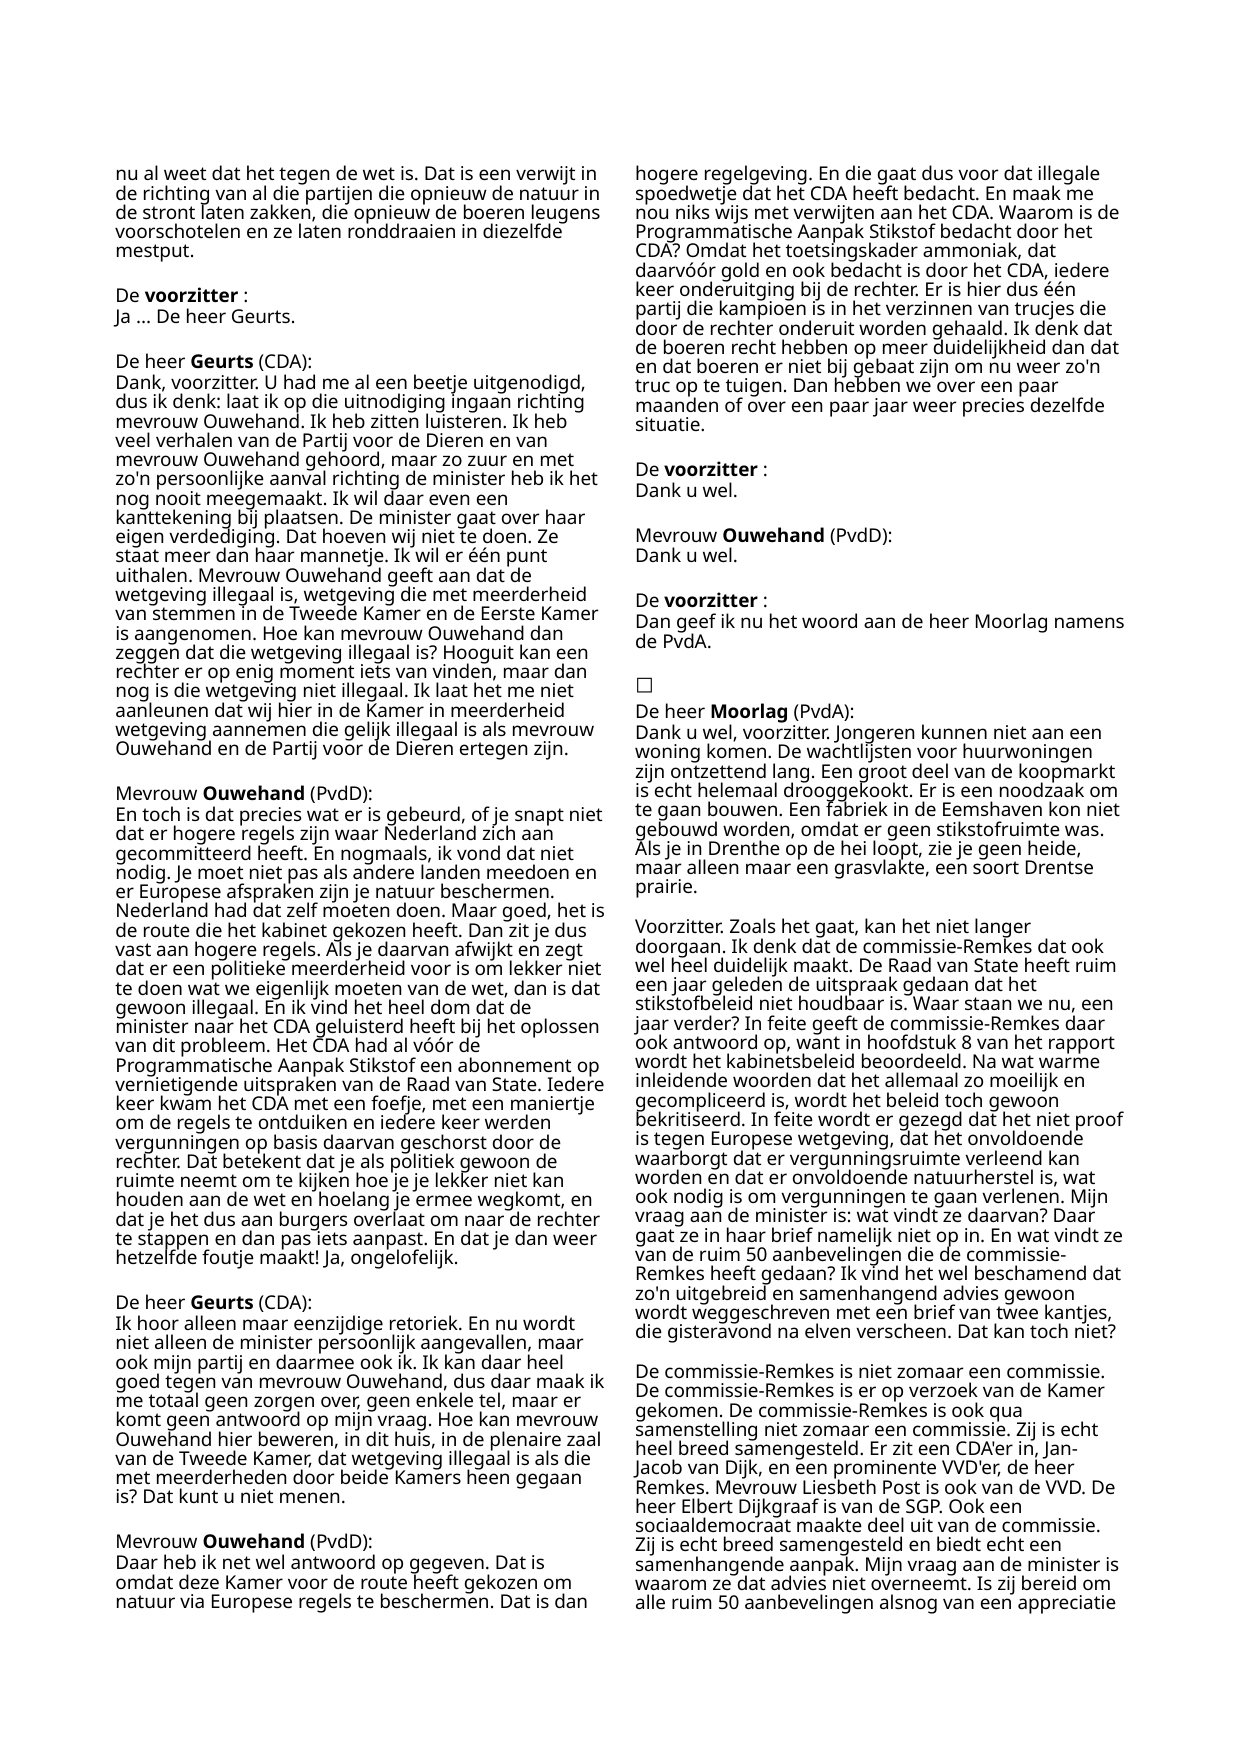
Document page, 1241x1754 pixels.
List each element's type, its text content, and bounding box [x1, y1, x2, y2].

text Ja ... De heer Geurts. [115, 308, 605, 327]
text Dan geef ik nu het woord aan de heer Moorlag namens de PvdA. [635, 613, 1125, 652]
text hogere regelgeving. En die gaat dus voor dat illegale spoedwetje dat het CDA heeft bedacht. En maak me nou niks wijs met verwijten aan het CDA. Waarom is de Programmatische Aanpak Stikstof bedacht door het CDA? Omdat het toetsingskader ammoniak, dat daarvóór gold en ook bedacht is door het CDA, iedere keer onderuitging bij de rechter. Er is hier dus één partij die kampioen is in het verzinnen van trucjes die door de rechter onderuit worden gehaald. Ik denk dat de boeren recht hebben op meer duidelijkheid dan dat en dat boeren er niet bij gebaat zijn om nu weer zo'n truc op te tuigen. Dan hebben we over een paar maanden of over een paar jaar weer precies dezelfde situatie. [635, 165, 1125, 435]
text Ik hoor alleen maar eenzijdige retoriek. En nu wordt niet alleen de minister persoonlijk aangevallen, maar ook mijn partij en daarmee ook ik. Ik kan daar heel goed tegen van mevrouw Ouwehand, dus daar maak ik me totaal geen zorgen over, geen enkele tel, maar er komt geen antwoord op mijn vraag. Hoe kan mevrouw Ouwehand hier beweren, in dit huis, in de plenaire zaal van de Tweede Kamer, dat wetgeving illegaal is als die met meerderheden door beide Kamers heen gegaan is? Dat kunt u niet menen. [115, 1315, 605, 1508]
text Dank u wel. [635, 482, 1125, 501]
text Daar heb ik net wel antwoord op gegeven. Dat is omdat deze Kamer voor de route heeft gekozen om natuur via Europese regels te beschermen. Dat is dan [115, 1554, 605, 1612]
text Mevrouw Ouwehand (PvdD): [115, 780, 605, 806]
text De voorzitter : [635, 588, 1125, 613]
text De heer Geurts (CDA): [115, 348, 605, 374]
text Voorzitter. Zoals het gaat, kan het niet langer doorgaan. Ik denk dat de commissie-Remkes dat ook wel heel duidelijk maakt. De Raad van State heeft ruim een jaar geleden de uitspraak gedaan dat het stikstofbeleid niet houdbaar is. Waar staan we nu, een jaar verder? In feite geeft de commissie-Remkes daar ook antwoord op, want in hoofdstuk 8 van het rapport wordt het kabinetsbeleid beoordeeld. Na wat warme inleidende woorden dat het allemaal zo moeilijk en gecompliceerd is, wordt het beleid toch gewoon bekritiseerd. In feite wordt er gezegd dat het niet proof is tegen Europese wetgeving, dat het onvoldoende waarborgt dat er vergunningsruimte verleend kan worden en dat er onvoldoende natuurherstel is, wat ook nodig is om vergunningen te gaan verlenen. Mijn vraag aan de minister is: wat vindt ze daarvan? Daar gaat ze in haar brief namelijk niet op in. En wat vindt ze van de ruim 50 aanbevelingen die de commissie-Remkes heeft gedaan? Ik vind het wel beschamend dat zo'n uitgebreid en samenhangend advies gewoon wordt weggeschreven met een brief van twee kantjes, die gisteravond na elven verscheen. Dat kan toch niet? [635, 918, 1125, 1342]
text De commissie-Remkes is niet zomaar een commissie. De commissie-Remkes is er op verzoek van de Kamer gekomen. De commissie-Remkes is ook qua samenstelling niet zomaar een commissie. Zij is echt heel breed samengesteld. Er zit een CDA'er in, Jan-Jacob van Dijk, en een prominente VVD'er, de heer Remkes. Mevrouw Liesbeth Post is ook van de VVD. De heer Elbert Dijkgraaf is van de SGP. Ook een sociaaldemocraat maakte deel uit van de commissie. Zij is echt breed samengesteld en biedt echt een samenhangende aanpak. Mijn vraag aan de minister is waarom ze dat advies niet overneemt. Is zij bereid om alle ruim 50 aanbevelingen alsnog van een appreciatie [635, 1363, 1125, 1613]
text De heer Geurts (CDA): [115, 1289, 605, 1315]
text Dank, voorzitter. U had me al een beetje uitgenodigd, dus ik denk: laat ik op die uitnodiging ingaan richting mevrouw Ouwehand. Ik heb zitten luisteren. Ik heb veel verhalen van de Partij voor de Dieren en van mevrouw Ouwehand gehoord, maar zo zuur en met zo'n persoonlijke aanval richting de minister heb ik het nog nooit meegemaakt. Ik wil daar even een kanttekening bij plaatsen. De minister gaat over haar eigen verdediging. Dat hoeven wij niet te doen. Ze staat meer dan haar mannetje. Ik wil er één punt uithalen. Mevrouw Ouwehand geeft aan dat de wetgeving illegaal is, wetgeving die met meerderheid van stemmen in de Tweede Kamer en de Eerste Kamer is aangenomen. Hoe kan mevrouw Ouwehand dan zeggen dat die wetgeving illegaal is? Hooguit kan een rechter er op enig moment iets van vinden, maar dan nog is die wetgeving niet illegaal. Ik laat het me niet aanleunen dat wij hier in de Kamer in meerderheid wetgeving aannemen die gelijk illegaal is als mevrouw Ouwehand en de Partij voor de Dieren ertegen zijn. [115, 374, 605, 759]
text nu al weet dat het tegen de wet is. Dat is een verwijt in de richting van al die partijen die opnieuw de natuur in de stront laten zakken, die opnieuw de boeren leugens voorschotelen en ze laten ronddraaien in diezelfde mestput. [115, 165, 605, 262]
text De voorzitter : [635, 456, 1125, 482]
text Dank u wel. [635, 547, 1125, 567]
text En toch is dat precies wat er is gebeurd, of je snapt niet dat er hogere regels zijn waar Nederland zich aan gecommitteerd heeft. En nogmaals, ik vond dat niet nodig. Je moet niet pas als andere landen meedoen en er Europese afspraken zijn je natuur beschermen. Nederland had dat zelf moeten doen. Maar goed, het is de route die het kabinet gekozen heeft. Dan zit je dus vast aan hogere regels. Als je daarvan afwijkt en zegt dat er een politieke meerderheid voor is om lekker niet te doen wat we eigenlijk moeten van de wet, dan is dat gewoon illegaal. En ik vind het heel dom dat de minister naar het CDA geluisterd heeft bij het oplossen van dit probleem. Het CDA had al vóór de Programmatische Aanpak Stikstof een abonnement op vernietigende uitspraken van de Raad van State. Iedere keer kwam het CDA met een foefje, met een maniertje om de regels te ontduiken en iedere keer werden vergunningen op basis daarvan geschorst door de rechter. Dat betekent dat je als politiek gewoon de ruimte neemt om te kijken hoe je je lekker niet kan houden aan de wet en hoelang je ermee wegkomt, en dat je het dus aan burgers overlaat om naar de rechter te stappen en dan pas iets aanpast. En dat je dan weer hetzelfde foutje maakt! Ja, ongelofelijk. [115, 806, 605, 1268]
text Dank u wel, voorzitter. Jongeren kunnen niet aan een woning komen. De wachtlijsten voor huurwoningen zijn ontzettend lang. Een groot deel van de koopmarkt is echt helemaal drooggekookt. Er is een noodzaak om te gaan bouwen. Een fabriek in de Eemshaven kon niet gebouwd worden, omdat er geen stikstofruimte was. Als je in Drenthe op de hei loopt, zie je geen heide, maar alleen maar een grasvlakte, een soort Drentse prairie. [635, 724, 1125, 898]
text Mevrouw Ouwehand (PvdD): [115, 1529, 605, 1554]
text Mevrouw Ouwehand (PvdD): [635, 522, 1125, 547]
text De heer Moorlag (PvdA): [635, 698, 1125, 724]
text De voorzitter : [115, 282, 605, 308]
text ⬜ [635, 673, 1125, 698]
